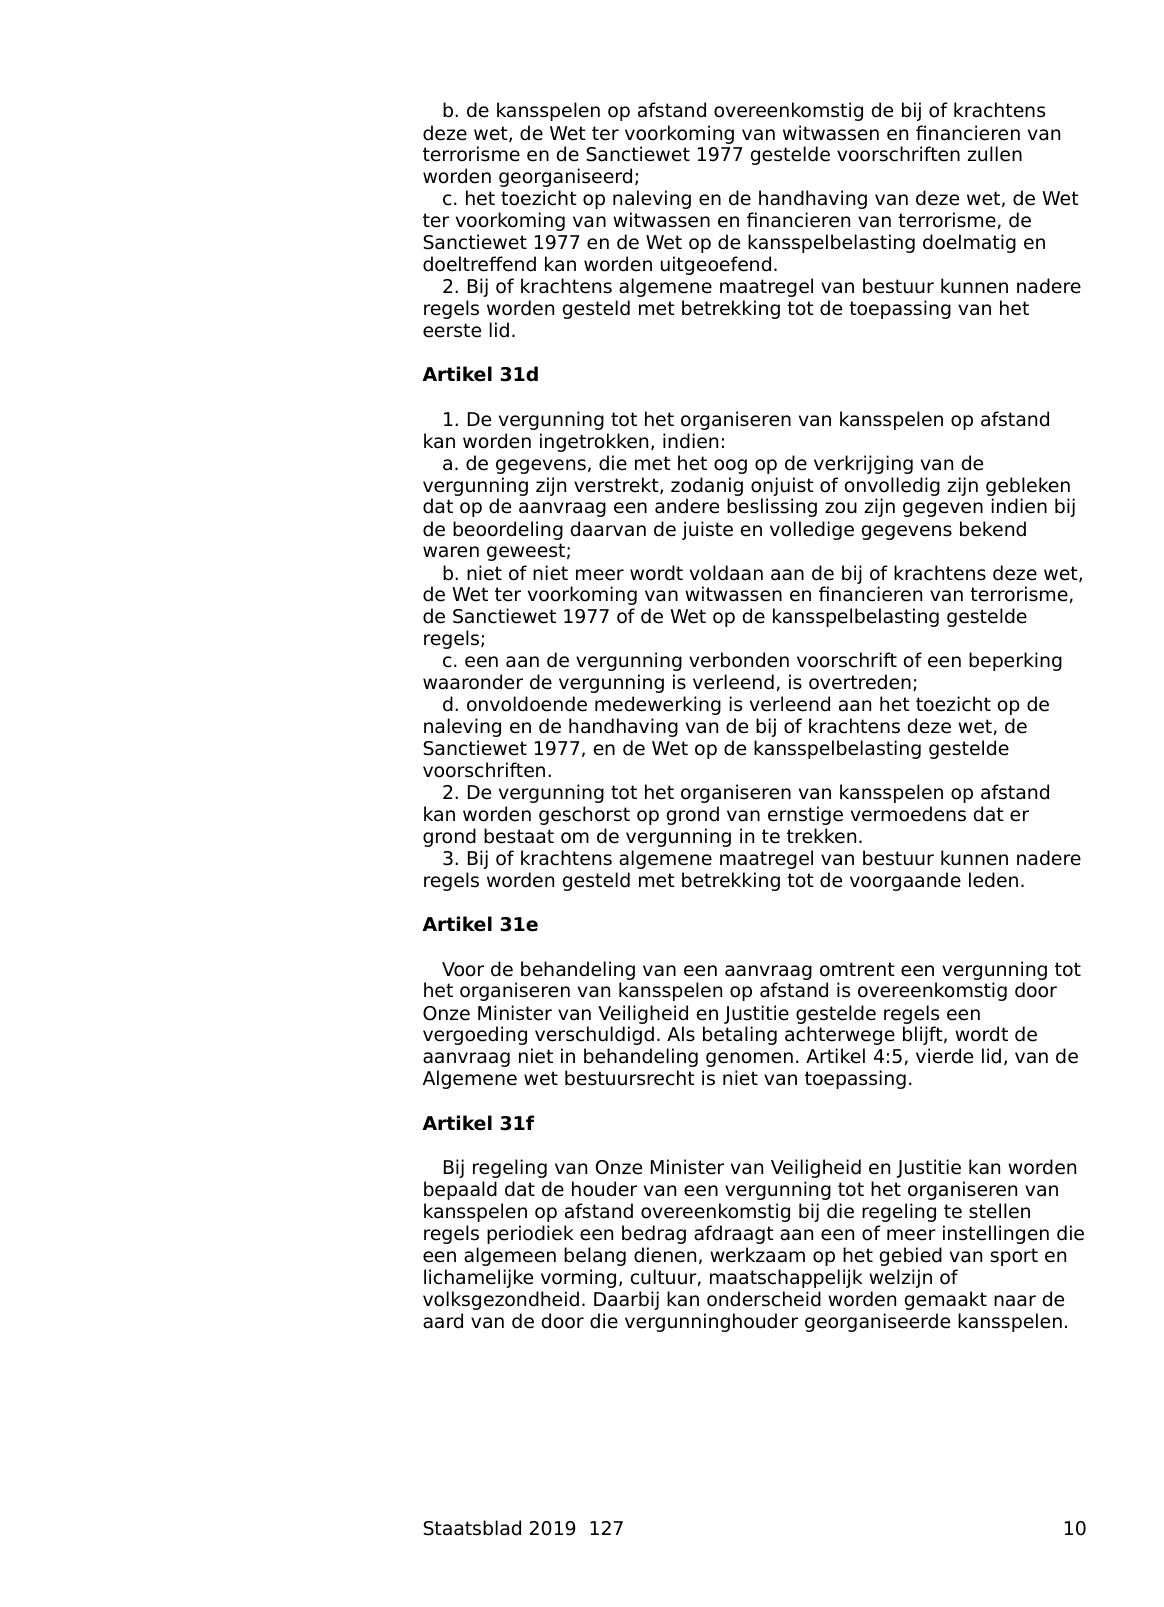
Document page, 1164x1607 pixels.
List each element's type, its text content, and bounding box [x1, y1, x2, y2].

subtitle Artikel 31d [422, 364, 1087, 386]
text 2. De vergunning tot het organiseren van kansspelen op afstand kan worden geschorst op grond van ernstige vermoedens dat er grond bestaat om de vergunning in te trekken. [422, 782, 1087, 848]
text Voor de behandeling van een aanvraag omtrent een vergunning tot het organiseren van kansspelen op afstand is overeenkomstig door Onze Minister van Veiligheid en Justitie gestelde regels een vergoeding verschuldigd. Als betaling achterwege blijft, wordt de aanvraag niet in behandeling genomen. Artikel 4:5, vierde lid, van de Algemene wet bestuursrecht is niet van toepassing. [422, 958, 1087, 1090]
text Bij regeling van Onze Minister van Veiligheid en Justitie kan worden bepaald dat de houder van een vergunning tot het organiseren van kansspelen op afstand overeenkomstig bij die regeling te stellen regels periodiek een bedrag afdraagt aan een of meer instellingen die een algemeen belang dienen, werkzaam op het gebied van sport en lichamelijke vorming, cultuur, maatschappelijk welzijn of volksgezondheid. Daarbij kan onderscheid worden gemaakt naar de aard van de door die vergunninghouder georganiseerde kansspelen. [422, 1157, 1087, 1332]
subtitle Artikel 31f [422, 1112, 1087, 1134]
text 1. De vergunning tot het organiseren van kansspelen op afstand kan worden ingetrokken, indien: [422, 408, 1087, 452]
text 2. Bij of krachtens algemene maatregel van bestuur kunnen nadere regels worden gesteld met betrekking tot de toepassing van het eerste lid. [422, 276, 1087, 342]
text d. onvoldoende medewerking is verleend aan het toezicht op de naleving en de handhaving van de bij of krachtens deze wet, de Sanctiewet 1977, en de Wet op de kansspelbelasting gestelde voorschriften. [422, 694, 1087, 782]
text 3. Bij of krachtens algemene maatregel van bestuur kunnen nadere regels worden gesteld met betrekking tot de voorgaande leden. [422, 848, 1087, 892]
text b. de kansspelen op afstand overeenkomstig de bij of krachtens deze wet, de Wet ter voorkoming van witwassen en financieren van terrorisme en de Sanctiewet 1977 gestelde voorschriften zullen worden georganiseerd; [422, 100, 1087, 188]
subtitle Artikel 31e [422, 914, 1087, 936]
text c. het toezicht op naleving en de handhaving van deze wet, de Wet ter voorkoming van witwassen en financieren van terrorisme, de Sanctiewet 1977 en de Wet op de kansspelbelasting doelmatig en doeltreffend kan worden uitgeoefend. [422, 188, 1087, 276]
text c. een aan de vergunning verbonden voorschrift of een beperking waaronder de vergunning is verleend, is overtreden; [422, 650, 1087, 694]
text b. niet of niet meer wordt voldaan aan de bij of krachtens deze wet, de Wet ter voorkoming van witwassen en financieren van terrorisme, de Sanctiewet 1977 of de Wet op de kansspelbelasting gestelde regels; [422, 562, 1087, 650]
text a. de gegevens, die met het oog op de verkrijging van de vergunning zijn verstrekt, zodanig onjuist of onvolledig zijn gebleken dat op de aanvraag een andere beslissing zou zijn gegeven indien bij de beoordeling daarvan de juiste en volledige gegevens bekend waren geweest; [422, 452, 1087, 562]
